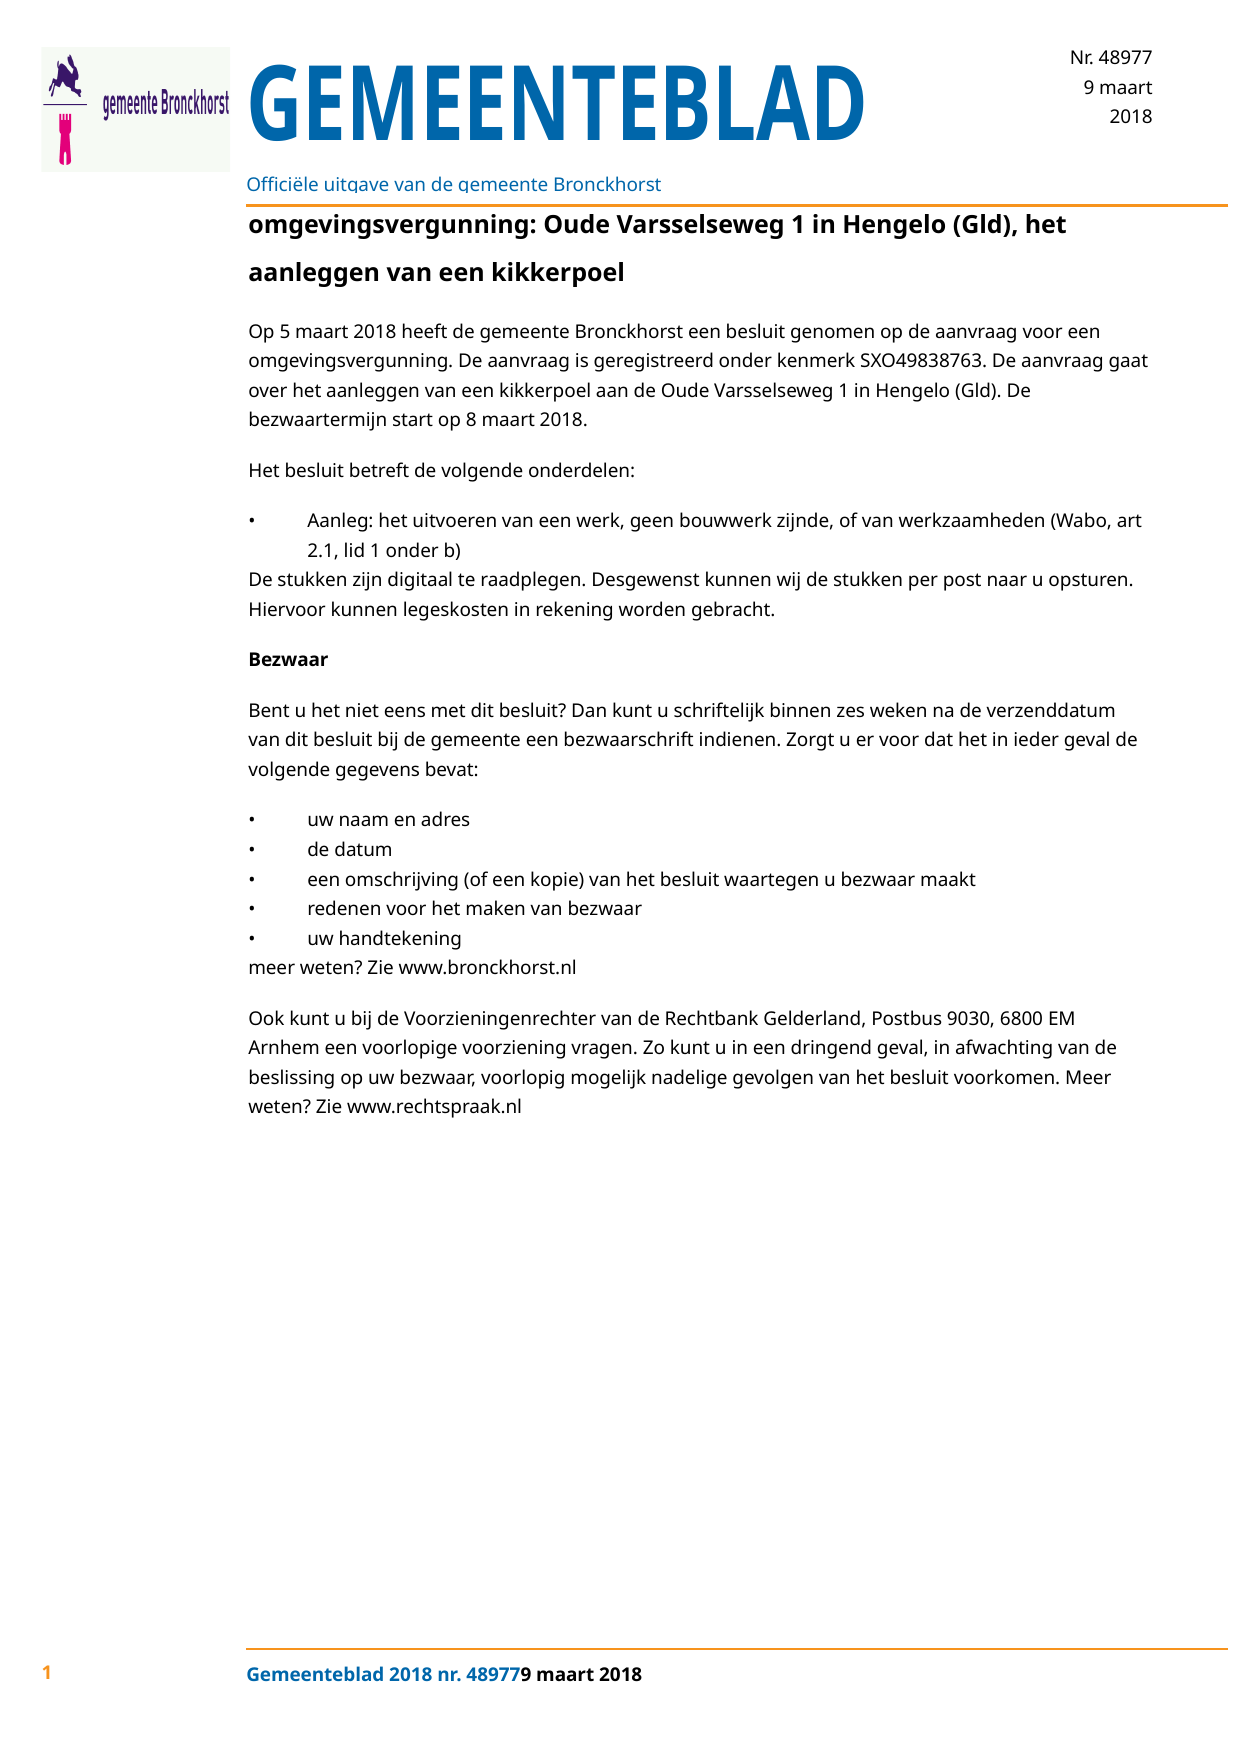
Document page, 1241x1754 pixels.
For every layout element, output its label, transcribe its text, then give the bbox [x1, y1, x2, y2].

text Op 5 maart 2018 heeft de gemeente Bronckhorst een besluit genomen op de aanvraag voor een omgevingsvergunning. De aanvraag is geregistreerd onder kenmerk SXO49838763. De aanvraag gaat over het aanleggen van een kikkerpoel aan de Oude Varsselseweg 1 in Hengelo (Gld). De bezwaartermijn start op 8 maart 2018. [248, 318, 1152, 432]
text De stukken zijn digitaal te raadplegen. Desgewenst kunnen wij de stukken per post naar u opsturen. Hiervoor kunnen legeskosten in rekening worden gebracht. [248, 567, 1152, 622]
text Ook kunt u bij de Voorzieningenrechter van de Rechtbank Gelderland, Postbus 9030, 6800 EM Arnhem een voorlopige voorziening vragen. Zo kunt u in een dringend geval, in afwachting van de beslissing op uw bezwaar, voorlopig mogelijk nadelige gevolgen van het besluit voorkomen. Meer weten? Zie www.rechtspraak.nl [248, 1005, 1152, 1119]
text Bezwaar [248, 647, 1152, 672]
list de datum [248, 836, 1152, 862]
list uw handtekening [248, 925, 1152, 951]
text Bent u het niet eens met dit besluit? Dan kunt u schriftelijk binnen zes weken na de verzenddatum van dit besluit bij de gemeente een bezwaarschrift indienen. Zorgt u er voor dat het in ieder geval de volgende gegevens bevat: [248, 697, 1152, 782]
list een omschrijving (of een kopie) van het besluit waartegen u bezwaar maakt [248, 866, 1152, 892]
list redenen voor het maken van bezwaar [248, 895, 1152, 921]
text Het besluit betreft de volgende onderdelen: [248, 457, 1152, 483]
text meer weten? Zie www.bronckhorst.nl [248, 954, 1152, 980]
text omgevingsvergunning: Oude Varsselseweg 1 in Hengelo (Gld), het aanleggen van een kikkerpoel [248, 207, 1152, 288]
list uw naam en adres [248, 807, 1152, 832]
list Aanleg: het uitvoeren van een werk, geen bouwwerk zijnde, of van werkzaamheden (Wabo, art 2.1, lid 1 onder b) [248, 507, 1152, 563]
picture [41, 47, 231, 172]
